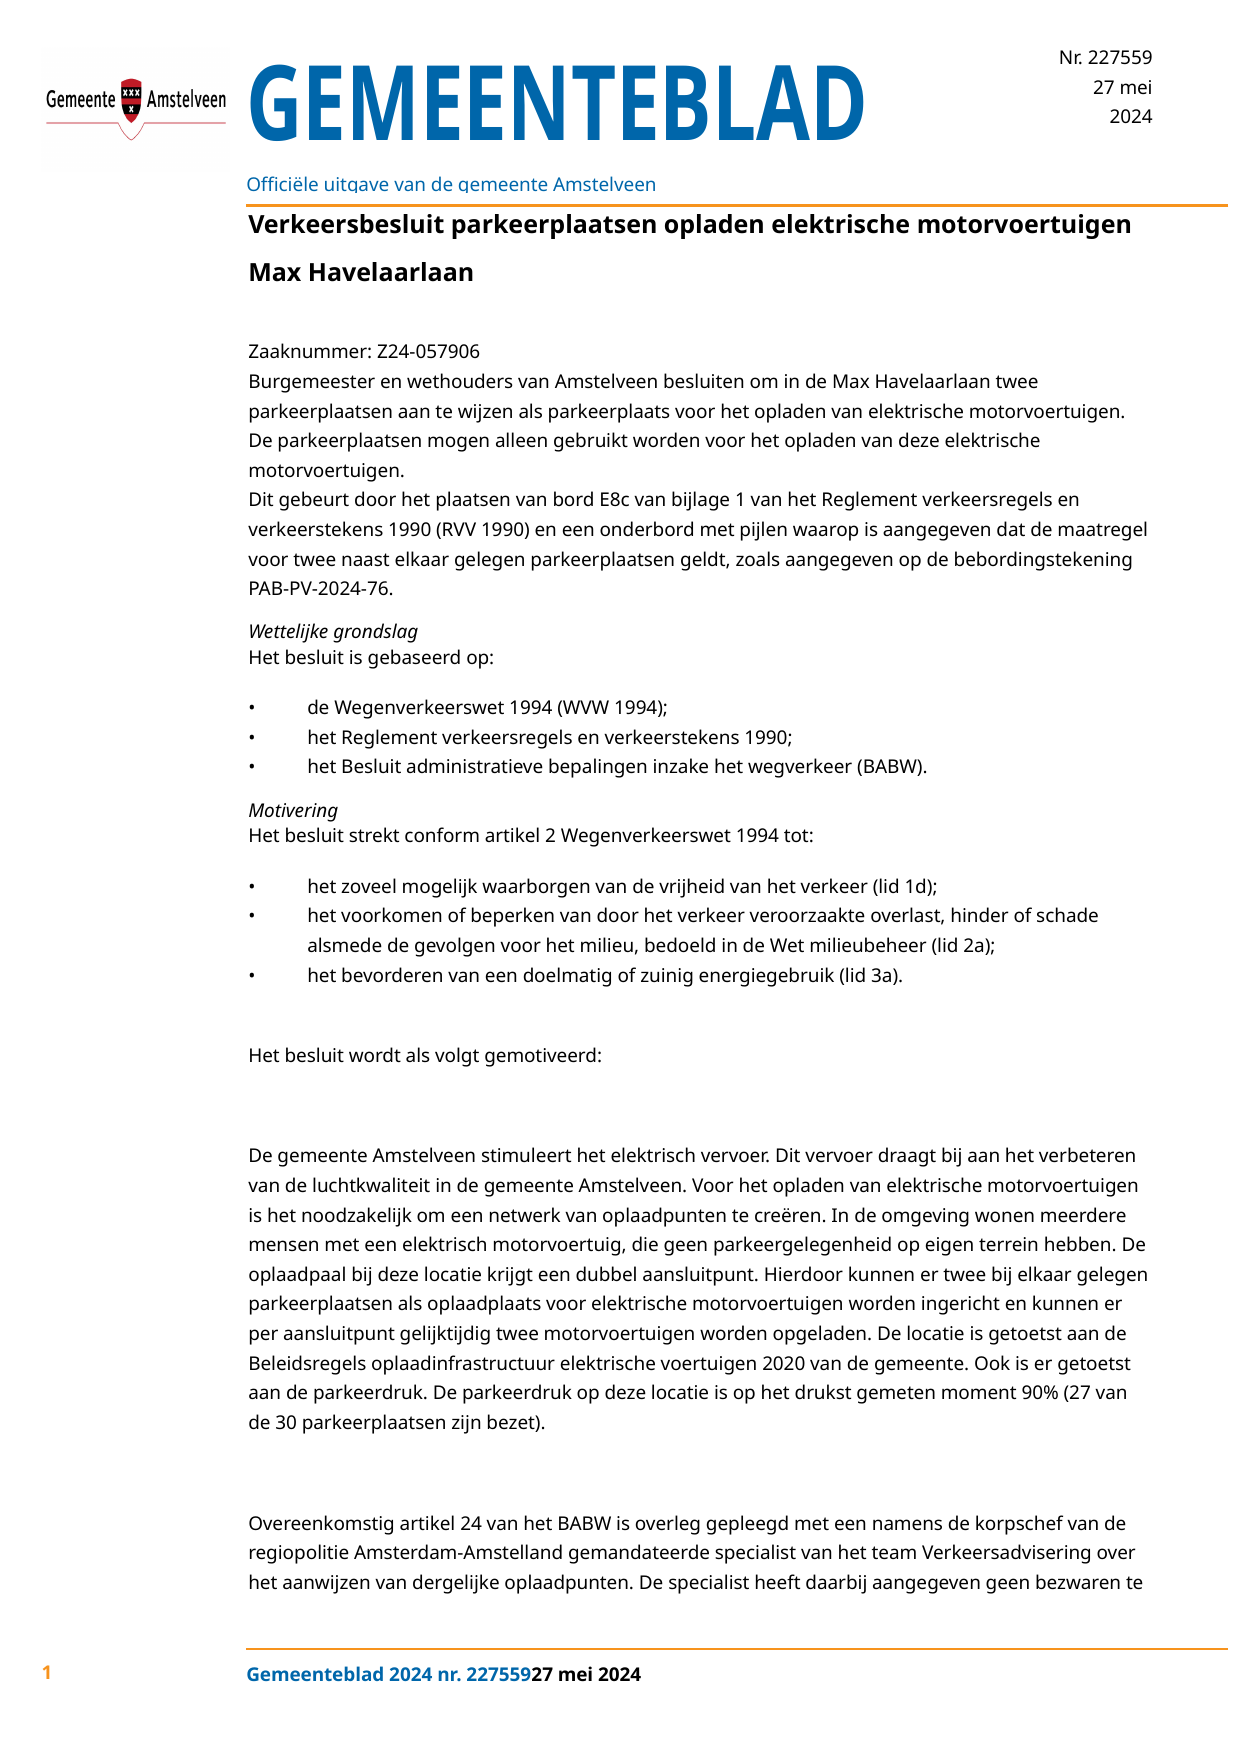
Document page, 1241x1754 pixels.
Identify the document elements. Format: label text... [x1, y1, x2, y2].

picture [41, 47, 231, 172]
text De gemeente Amstelveen stimuleert het elektrisch vervoer. Dit vervoer draagt bij aan het verbeteren van de luchtkwaliteit in de gemeente Amstelveen. Voor het opladen van elektrische motorvoertuigen is het noodzakelijk om een netwerk van oplaadpunten te creëren. In de omgeving wonen meerdere mensen met een elektrisch motorvoertuig, die geen parkeergelegenheid op eigen terrein hebben. De oplaadpaal bij deze locatie krijgt een dubbel aansluitpunt. Hierdoor kunnen er twee bij elkaar gelegen parkeerplaatsen als oplaadplaats voor elektrische motorvoertuigen worden ingericht en kunnen er per aansluitpunt gelijktijdig twee motorvoertuigen worden opgeladen. De locatie is getoetst aan de Beleidsregels oplaadinfrastructuur elektrische voertuigen 2020 van de gemeente. Ook is er getoetst aan de parkeerdruk. De parkeerdruk op deze locatie is op het drukst gemeten moment 90% (27 van de 30 parkeerplaatsen zijn bezet). [248, 1143, 1152, 1434]
text Zaaknummer: Z24-057906 [248, 339, 1152, 364]
text Het besluit wordt als volgt gemotiveerd: [248, 1042, 1152, 1067]
text Dit gebeurt door het plaatsen van bord E8c van bijlage 1 van het Reglement verkeersregels en verkeerstekens 1990 (RVV 1990) en een onderbord met pijlen waarop is aangegeven dat de maatregel voor twee naast elkaar gelegen parkeerplaatsen geldt, zoals aangegeven op de bebordingstekening PAB-PV-2024-76. [248, 487, 1152, 601]
list het Reglement verkeersregels en verkeerstekens 1990; [248, 724, 1152, 750]
text Het besluit strekt conform artikel 2 Wegenverkeerswet 1994 tot: [248, 823, 1152, 848]
list het Besluit administratieve bepalingen inzake het wegverkeer (BABW). [248, 754, 1152, 779]
text Burgemeester en wethouders van Amstelveen besluiten om in de Max Havelaarlaan twee parkeerplaatsen aan te wijzen als parkeerplaats voor het opladen van elektrische motorvoertuigen. De parkeerplaatsen mogen alleen gebruikt worden voor het opladen van deze elektrische motorvoertuigen. [248, 368, 1152, 483]
text Wettelijke grondslag [248, 618, 1152, 644]
text Verkeersbesluit parkeerplaatsen opladen elektrische motorvoertuigen Max Havelaarlaan [248, 207, 1152, 288]
list het zoveel mogelijk waarborgen van de vrijheid van het verkeer (lid 1d); [248, 873, 1152, 899]
list het bevorderen van een doelmatig of zuinig energiegebruik (lid 3a). [248, 962, 1152, 987]
text Motivering [248, 797, 1152, 823]
list de Wegenverkeerswet 1994 (WVW 1994); [248, 694, 1152, 720]
text Het besluit is gebaseerd op: [248, 644, 1152, 670]
text Overeenkomstig artikel 24 van het BABW is overleg gepleegd met een namens de korpschef van de regiopolitie Amsterdam-Amstelland gemandateerde specialist van het team Verkeersadvisering over het aanwijzen van dergelijke oplaadpunten. De specialist heeft daarbij aangegeven geen bezwaren te [248, 1510, 1152, 1594]
list het voorkomen of beperken van door het verkeer veroorzaakte overlast, hinder of schade alsmede de gevolgen voor het milieu, bedoeld in de Wet milieubeheer (lid 2a); [248, 903, 1152, 958]
